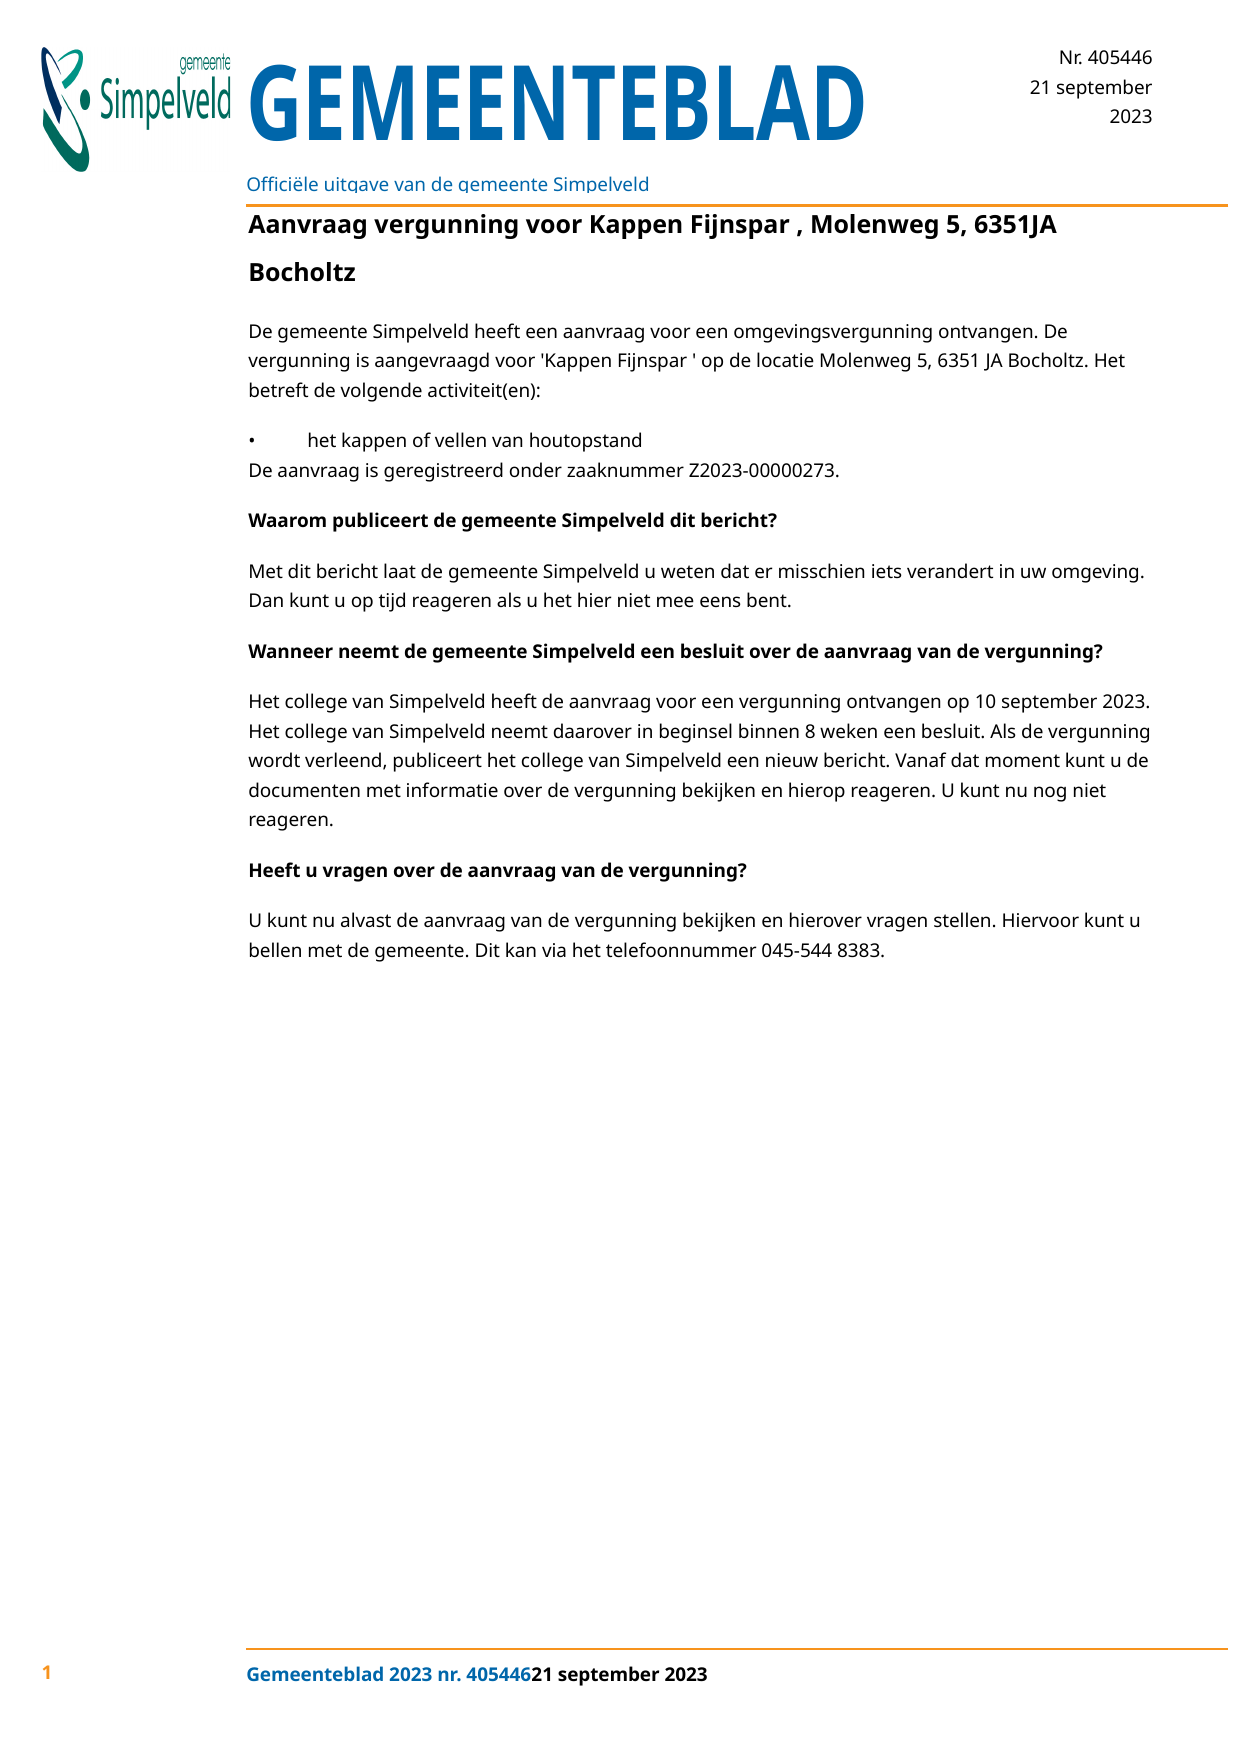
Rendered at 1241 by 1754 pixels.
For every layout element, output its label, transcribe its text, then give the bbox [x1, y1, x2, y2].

text Heeft u vragen over de aanvraag van de vergunning? [248, 857, 1152, 883]
text Wanneer neemt de gemeente Simpelveld een besluit over de aanvraag van de vergunning? [248, 638, 1152, 664]
text U kunt nu alvast de aanvraag van de vergunning bekijken en hierover vragen stellen. Hiervoor kunt u bellen met de gemeente. Dit kan via het telefoonnummer 045-544 8383. [248, 907, 1152, 963]
text Met dit bericht laat de gemeente Simpelveld u weten dat er misschien iets verandert in uw omgeving. Dan kunt u op tijd reageren als u het hier niet mee eens bent. [248, 558, 1152, 613]
text De gemeente Simpelveld heeft een aanvraag voor een omgevingsvergunning ontvangen. De vergunning is aangevraagd voor 'Kappen Fijnspar ' op de locatie Molenweg 5, 6351 JA Bocholtz. Het betreft de volgende activiteit(en): [248, 318, 1152, 403]
text De aanvraag is geregistreerd onder zaaknummer Z2023-00000273. [248, 457, 1152, 483]
list het kappen of vellen van houtopstand [248, 427, 1152, 453]
picture [41, 47, 231, 172]
text Waarom publiceert de gemeente Simpelveld dit bericht? [248, 507, 1152, 533]
text Het college van Simpelveld heeft de aanvraag voor een vergunning ontvangen op 10 september 2023. Het college van Simpelveld neemt daarover in beginsel binnen 8 weken een besluit. Als de vergunning wordt verleend, publiceert het college van Simpelveld een nieuw bericht. Vanaf dat moment kunt u de documenten met informatie over de vergunning bekijken en hierop reageren. U kunt nu nog niet reageren. [248, 688, 1152, 832]
text Aanvraag vergunning voor Kappen Fijnspar , Molenweg 5, 6351JA Bocholtz [248, 207, 1152, 288]
